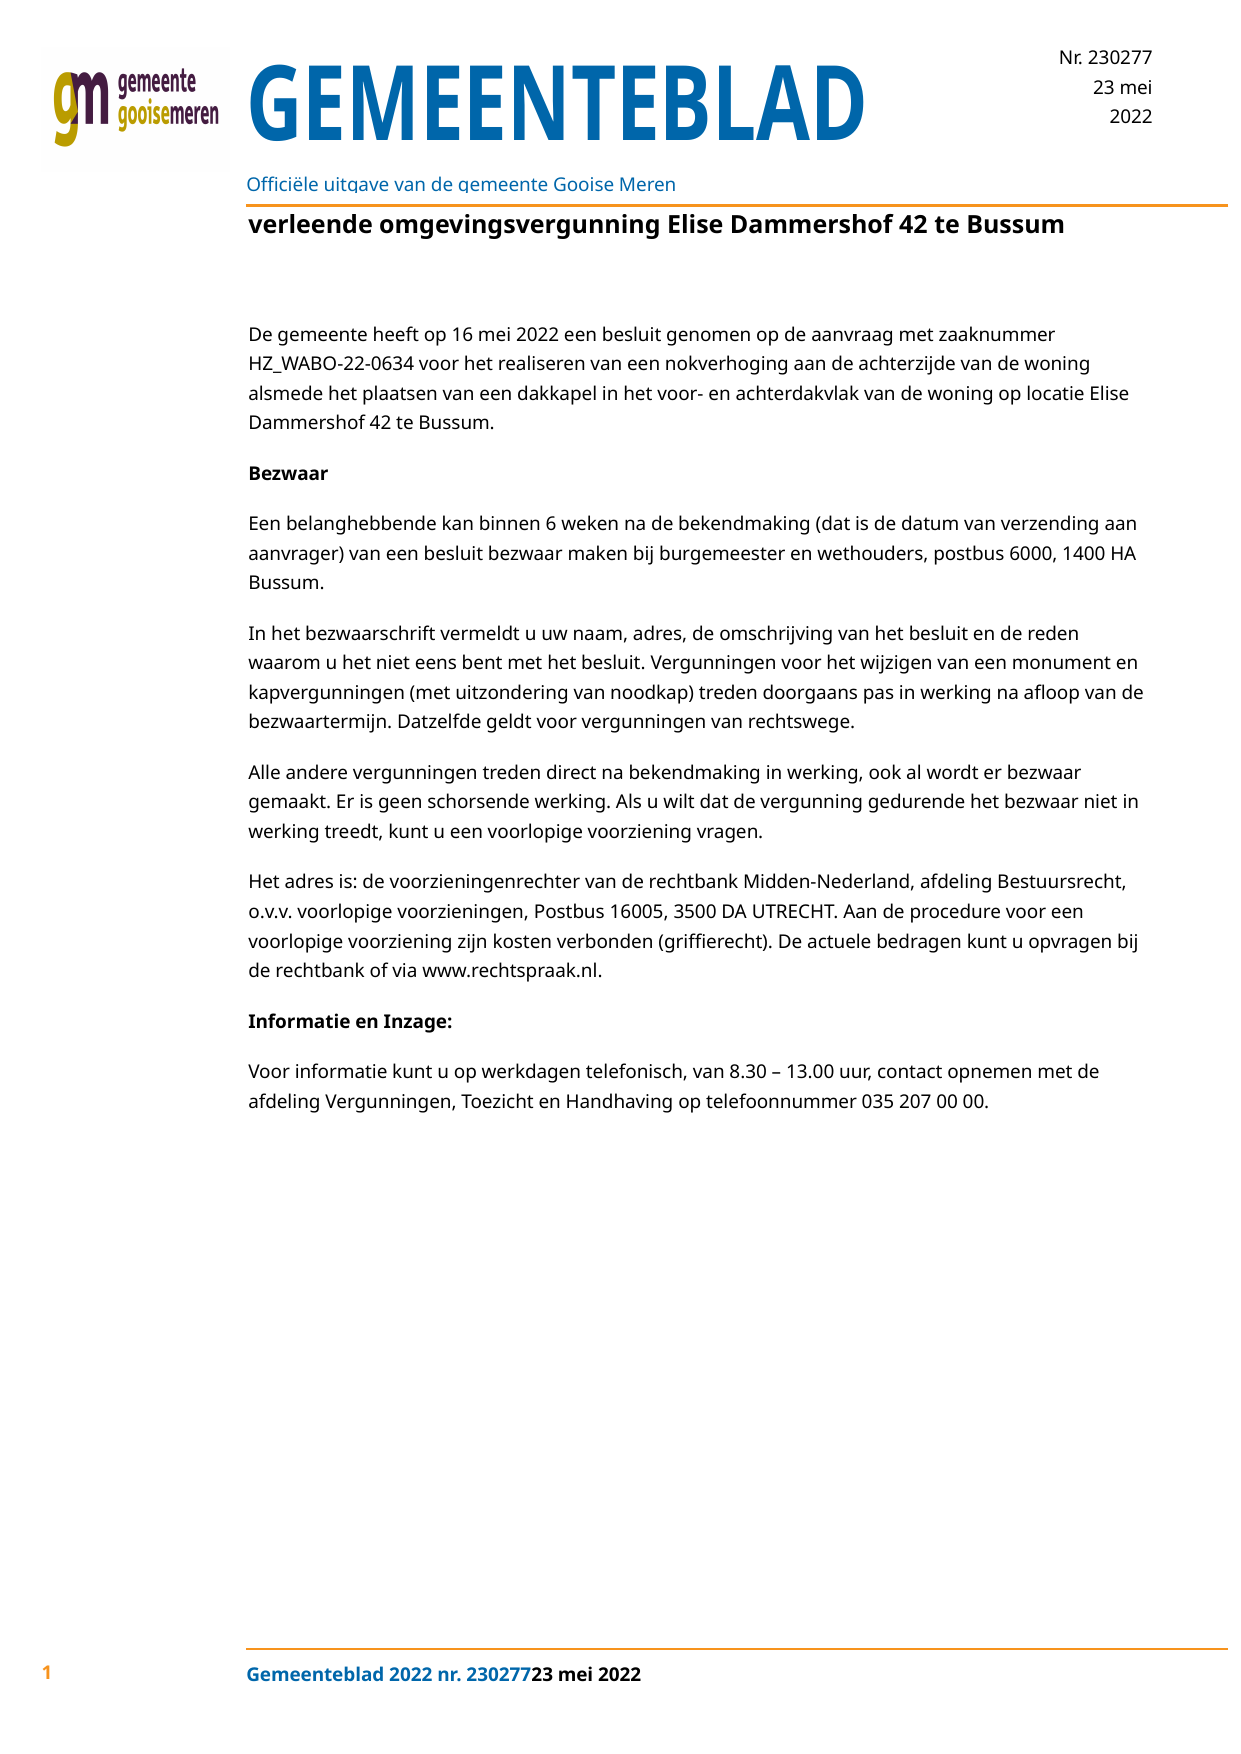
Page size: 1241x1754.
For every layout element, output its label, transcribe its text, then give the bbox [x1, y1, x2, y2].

text Alle andere vergunningen treden direct na bekendmaking in werking, ook al wordt er bezwaar gemaakt. Er is geen schorsende werking. Als u wilt dat de vergunning gedurende het bezwaar niet in werking treedt, kunt u een voorlopige voorziening vragen. [248, 759, 1152, 844]
text verleende omgevingsvergunning Elise Dammershof 42 te Bussum [248, 207, 1152, 241]
text Voor informatie kunt u op werkdagen telefonisch, van 8.30 – 13.00 uur, contact opnemen met de afdeling Vergunningen, Toezicht en Handhaving op telefoonnummer 035 207 00 00. [248, 1058, 1152, 1113]
text In het bezwaarschrift vermeldt u uw naam, adres, de omschrijving van het besluit en de reden waarom u het niet eens bent met het besluit. Vergunningen voor het wijzigen van een monument en kapvergunningen (met uitzondering van noodkap) treden doorgaans pas in werking na afloop van de bezwaartermijn. Datzelfde geldt voor vergunningen van rechtswege. [248, 620, 1152, 734]
text De gemeente heeft op 16 mei 2022 een besluit genomen op de aanvraag met zaaknummer HZ_WABO-22-0634 voor het realiseren van een nokverhoging aan de achterzijde van de woning alsmede het plaatsen van een dakkapel in het voor- en achterdakvlak van de woning op locatie Elise Dammershof 42 te Bussum. [248, 321, 1152, 435]
picture [41, 47, 231, 172]
text Bezwaar [248, 460, 1152, 486]
text Informatie en Inzage: [248, 1008, 1152, 1033]
text Een belanghebbende kan binnen 6 weken na de bekendmaking (dat is de datum van verzending aan aanvrager) van een besluit bezwaar maken bij burgemeester en wethouders, postbus 6000, 1400 HA Bussum. [248, 510, 1152, 595]
text Het adres is: de voorzieningenrechter van de rechtbank Midden-Nederland, afdeling Bestuursrecht, o.v.v. voorlopige voorzieningen, Postbus 16005, 3500 DA UTRECHT. Aan de procedure voor een voorlopige voorziening zijn kosten verbonden (griffierecht). De actuele bedragen kunt u opvragen bij de rechtbank of via www.rechtspraak.nl. [248, 869, 1152, 983]
